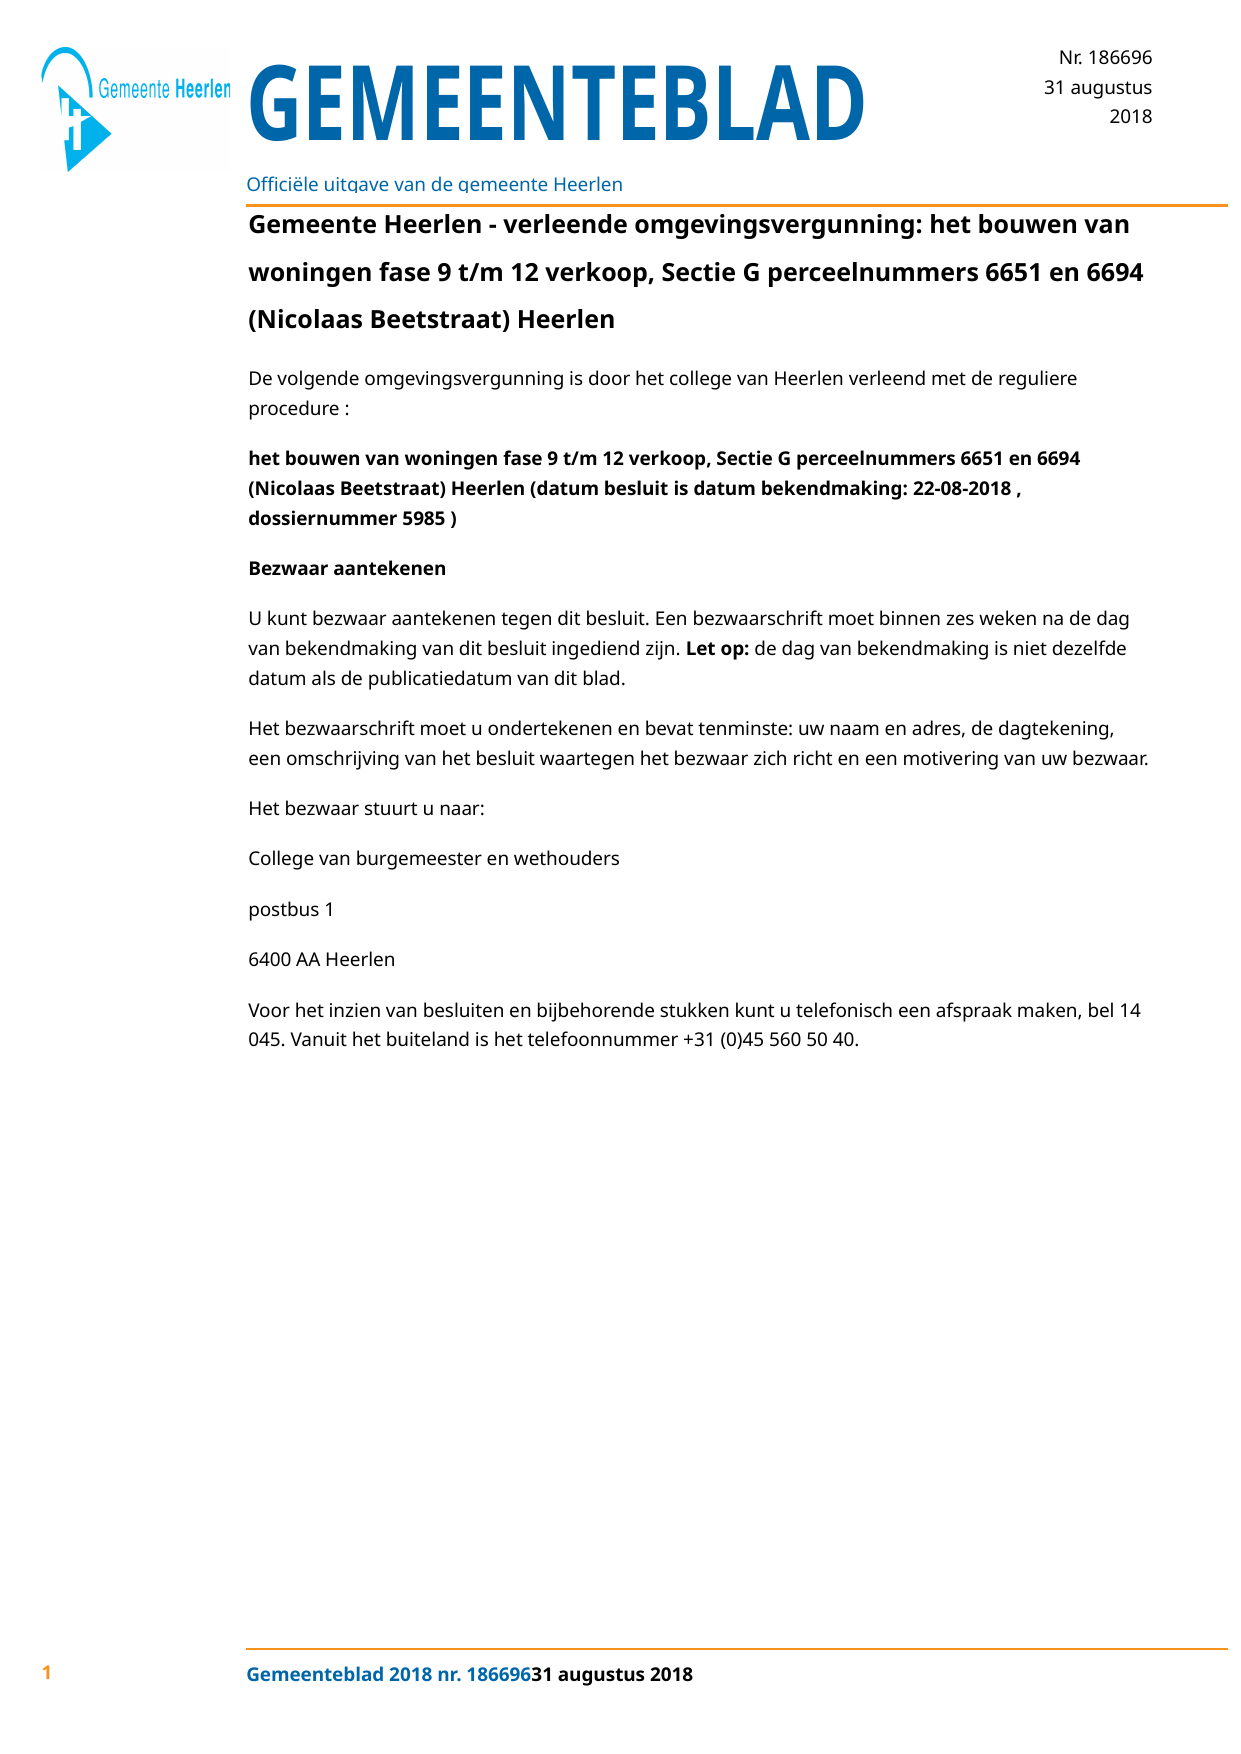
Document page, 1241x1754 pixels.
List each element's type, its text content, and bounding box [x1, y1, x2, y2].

picture [41, 47, 231, 172]
text het bouwen van woningen fase 9 t/m 12 verkoop, Sectie G perceelnummers 6651 en 6694 (Nicolaas Beetstraat) Heerlen (datum besluit is datum bekendmaking: 22-08-2018 , dossiernummer 5985 ) [248, 446, 1152, 530]
text Het bezwaar stuurt u naar: [248, 795, 1152, 821]
text U kunt bezwaar aantekenen tegen dit besluit. Een bezwaarschrift moet binnen zes weken na de dag van bekendmaking van dit besluit ingediend zijn. Let op: de dag van bekendmaking is niet dezelfde datum als de publicatiedatum van dit blad. [248, 606, 1152, 690]
text Bezwaar aantekenen [248, 555, 1152, 581]
text Het bezwaarschrift moet u ondertekenen en bevat tenminste: uw naam en adres, de dagtekening, een omschrijving van het besluit waartegen het bezwaar zich richt en een motivering van uw bezwaar. [248, 715, 1152, 770]
text Voor het inzien van besluiten en bijbehorende stukken kunt u telefonisch een afspraak maken, bel 14 045. Vanuit het buiteland is het telefoonnummer +31 (0)45 560 50 40. [248, 997, 1152, 1052]
text 6400 AA Heerlen [248, 946, 1152, 972]
text College van burgemeester en wethouders [248, 846, 1152, 871]
text Gemeente Heerlen - verleende omgevingsvergunning: het bouwen van woningen fase 9 t/m 12 verkoop, Sectie G perceelnummers 6651 en 6694 (Nicolaas Beetstraat) Heerlen [248, 207, 1152, 336]
text postbus 1 [248, 896, 1152, 922]
picture [41, 47, 58, 70]
text De volgende omgevingsvergunning is door het college van Heerlen verleend met de reguliere procedure : [248, 366, 1152, 421]
